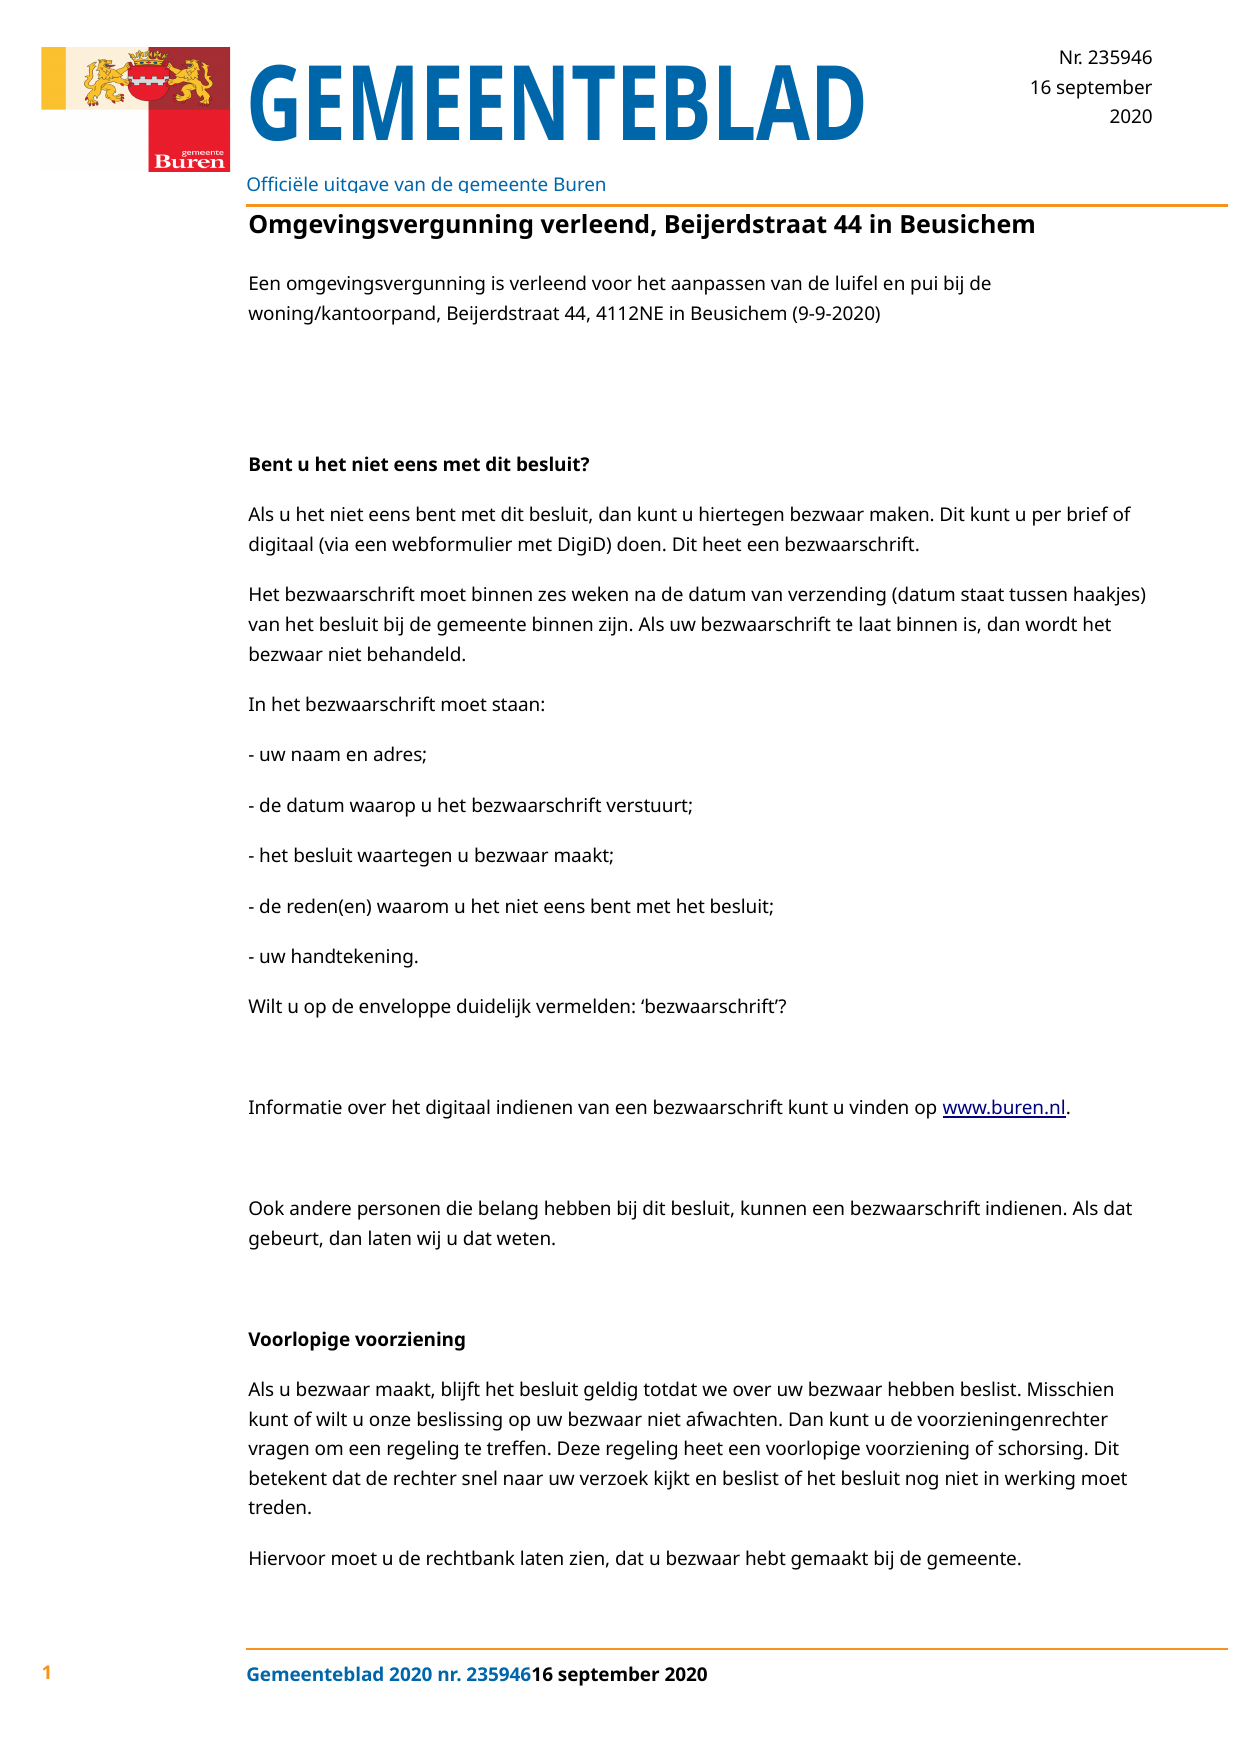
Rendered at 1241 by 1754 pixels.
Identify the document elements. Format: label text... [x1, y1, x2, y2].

text Informatie over het digitaal indienen van een bezwaarschrift kunt u vinden op www.buren.nl. [248, 1094, 1152, 1120]
text Omgevingsvergunning verleend, Beijerdstraat 44 in Beusichem [248, 207, 1152, 241]
text Het bezwaarschrift moet binnen zes weken na de datum van verzending (datum staat tussen haakjes) van het besluit bij de gemeente binnen zijn. Als uw bezwaarschrift te laat binnen is, dan wordt het bezwaar niet behandeld. [248, 582, 1152, 666]
text Bent u het niet eens met dit besluit? [248, 451, 1152, 477]
text In het bezwaarschrift moet staan: [248, 691, 1152, 717]
text Een omgevingsvergunning is verleend voor het aanpassen van de luifel en pui bij de woning/kantoorpand, Beijerdstraat 44, 4112NE in Beusichem (9-9-2020) [248, 270, 1152, 326]
picture [41, 47, 231, 172]
text Voorlopige voorziening [248, 1326, 1152, 1351]
text Als u het niet eens bent met dit besluit, dan kunt u hiertegen bezwaar maken. Dit kunt u per brief of digitaal (via een webformulier met DigiD) doen. Dit heet een bezwaarschrift. [248, 502, 1152, 557]
text Hiervoor moet u de rechtbank laten zien, dat u bezwaar hebt gemaakt bij de gemeente. [248, 1545, 1152, 1571]
text Ook andere personen die belang hebben bij dit besluit, kunnen een bezwaarschrift indienen. Als dat gebeurt, dan laten wij u dat weten. [248, 1195, 1152, 1251]
text - de reden(en) waarom u het niet eens bent met het besluit; [248, 893, 1152, 918]
text - de datum waarop u het bezwaarschrift verstuurt; [248, 792, 1152, 818]
text - uw naam en adres; [248, 742, 1152, 767]
text - het besluit waartegen u bezwaar maakt; [248, 842, 1152, 868]
text - uw handtekening. [248, 943, 1152, 969]
text Als u bezwaar maakt, blijft het besluit geldig totdat we over uw bezwaar hebben beslist. Misschien kunt of wilt u onze beslissing op uw bezwaar niet afwachten. Dan kunt u de voorzieningenrechter vragen om een regeling te treffen. Deze regeling heet een voorlopige voorziening of schorsing. Dit betekent dat de rechter snel naar uw verzoek kijkt en beslist of het besluit nog niet in werking moet treden. [248, 1376, 1152, 1520]
text Wilt u op de enveloppe duidelijk vermelden: ‘bezwaarschrift’? [248, 994, 1152, 1019]
